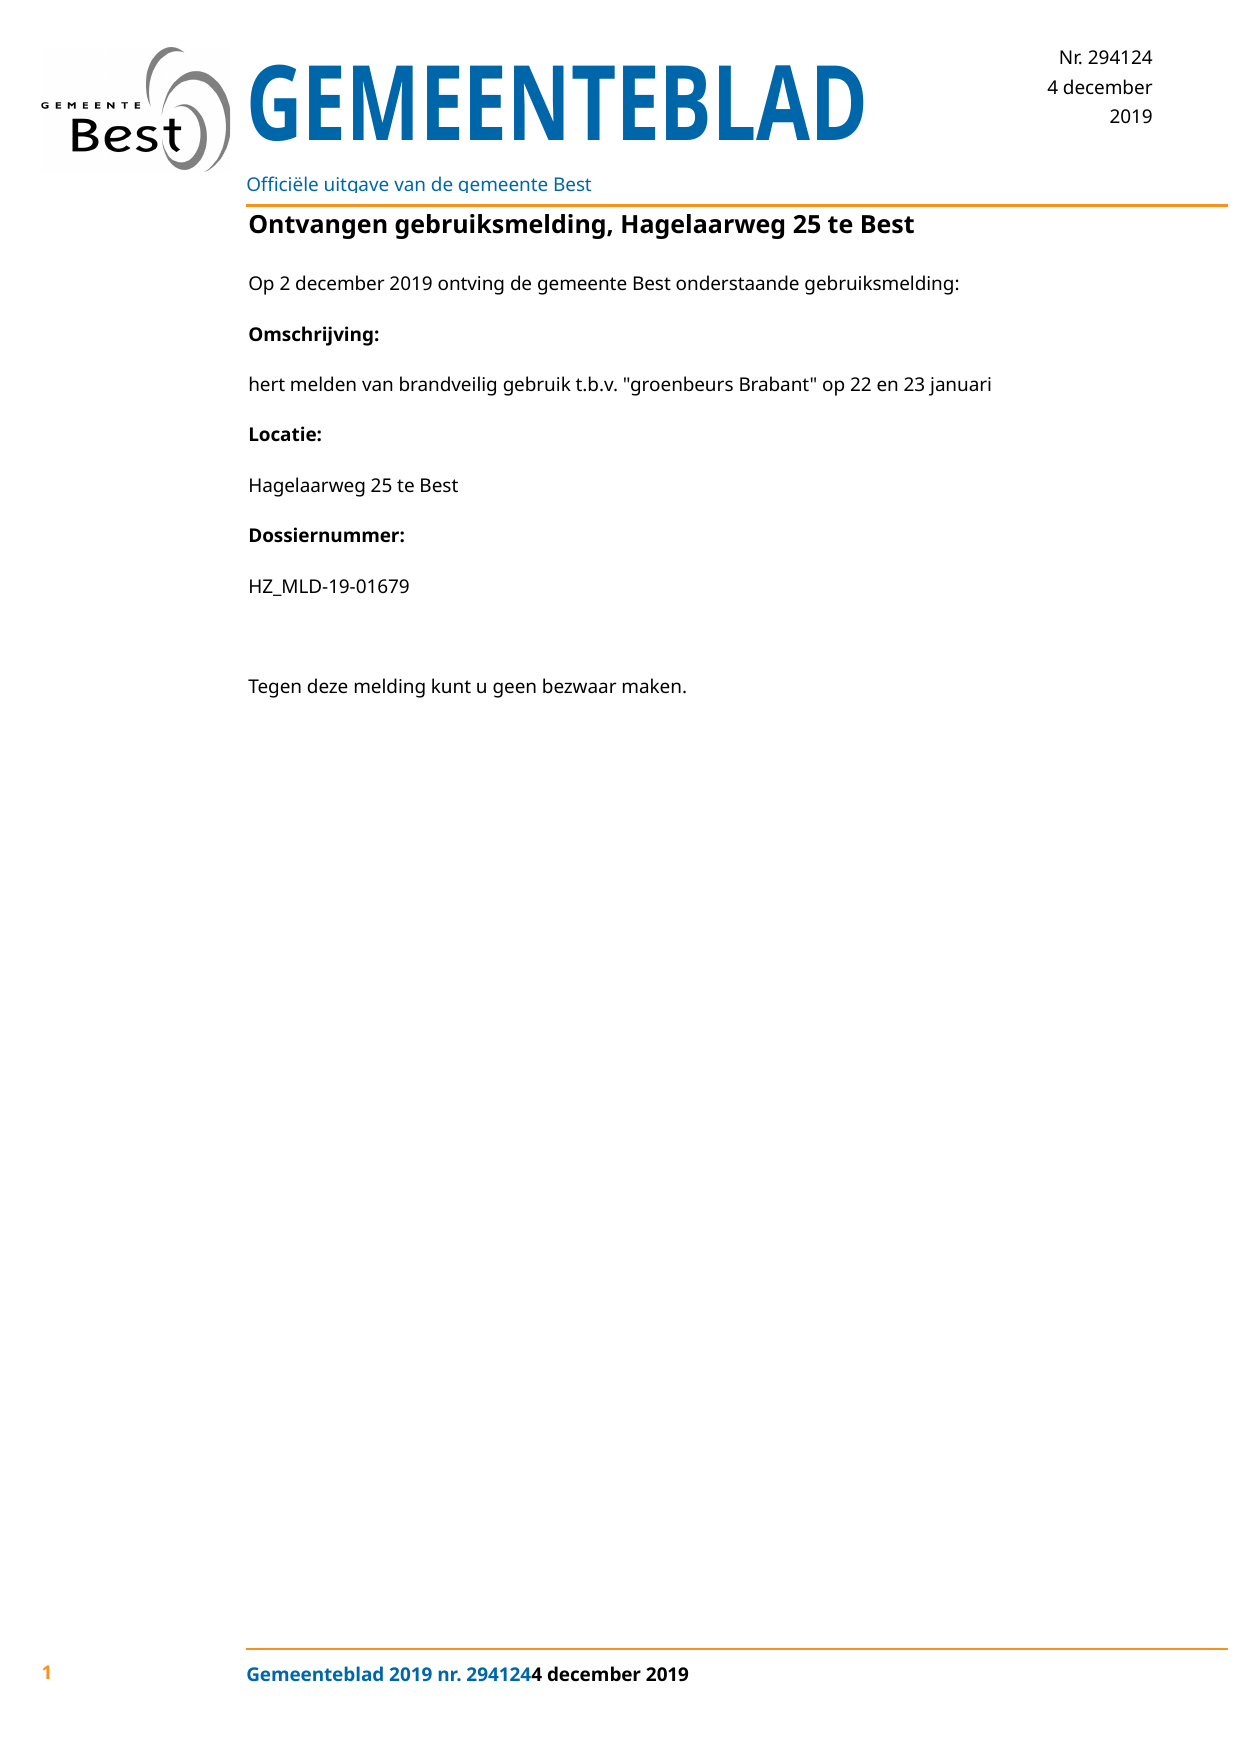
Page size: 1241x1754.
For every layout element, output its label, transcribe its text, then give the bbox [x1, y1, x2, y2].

text Locatie: [248, 422, 1152, 447]
text Dossiernummer: [248, 522, 1152, 548]
text Omschrijving: [248, 321, 1152, 346]
text hert melden van brandveilig gebruik t.b.v. "groenbeurs Brabant" op 22 en 23 januari [248, 371, 1152, 397]
text Ontvangen gebruiksmelding, Hagelaarweg 25 te Best [248, 207, 1152, 241]
text Tegen deze melding kunt u geen bezwaar maken. [248, 674, 1152, 699]
text Op 2 december 2019 ontving de gemeente Best onderstaande gebruiksmelding: [248, 270, 1152, 296]
text Hagelaarweg 25 te Best [248, 472, 1152, 498]
text HZ_MLD-19-01679 [248, 573, 1152, 598]
picture [41, 47, 231, 172]
